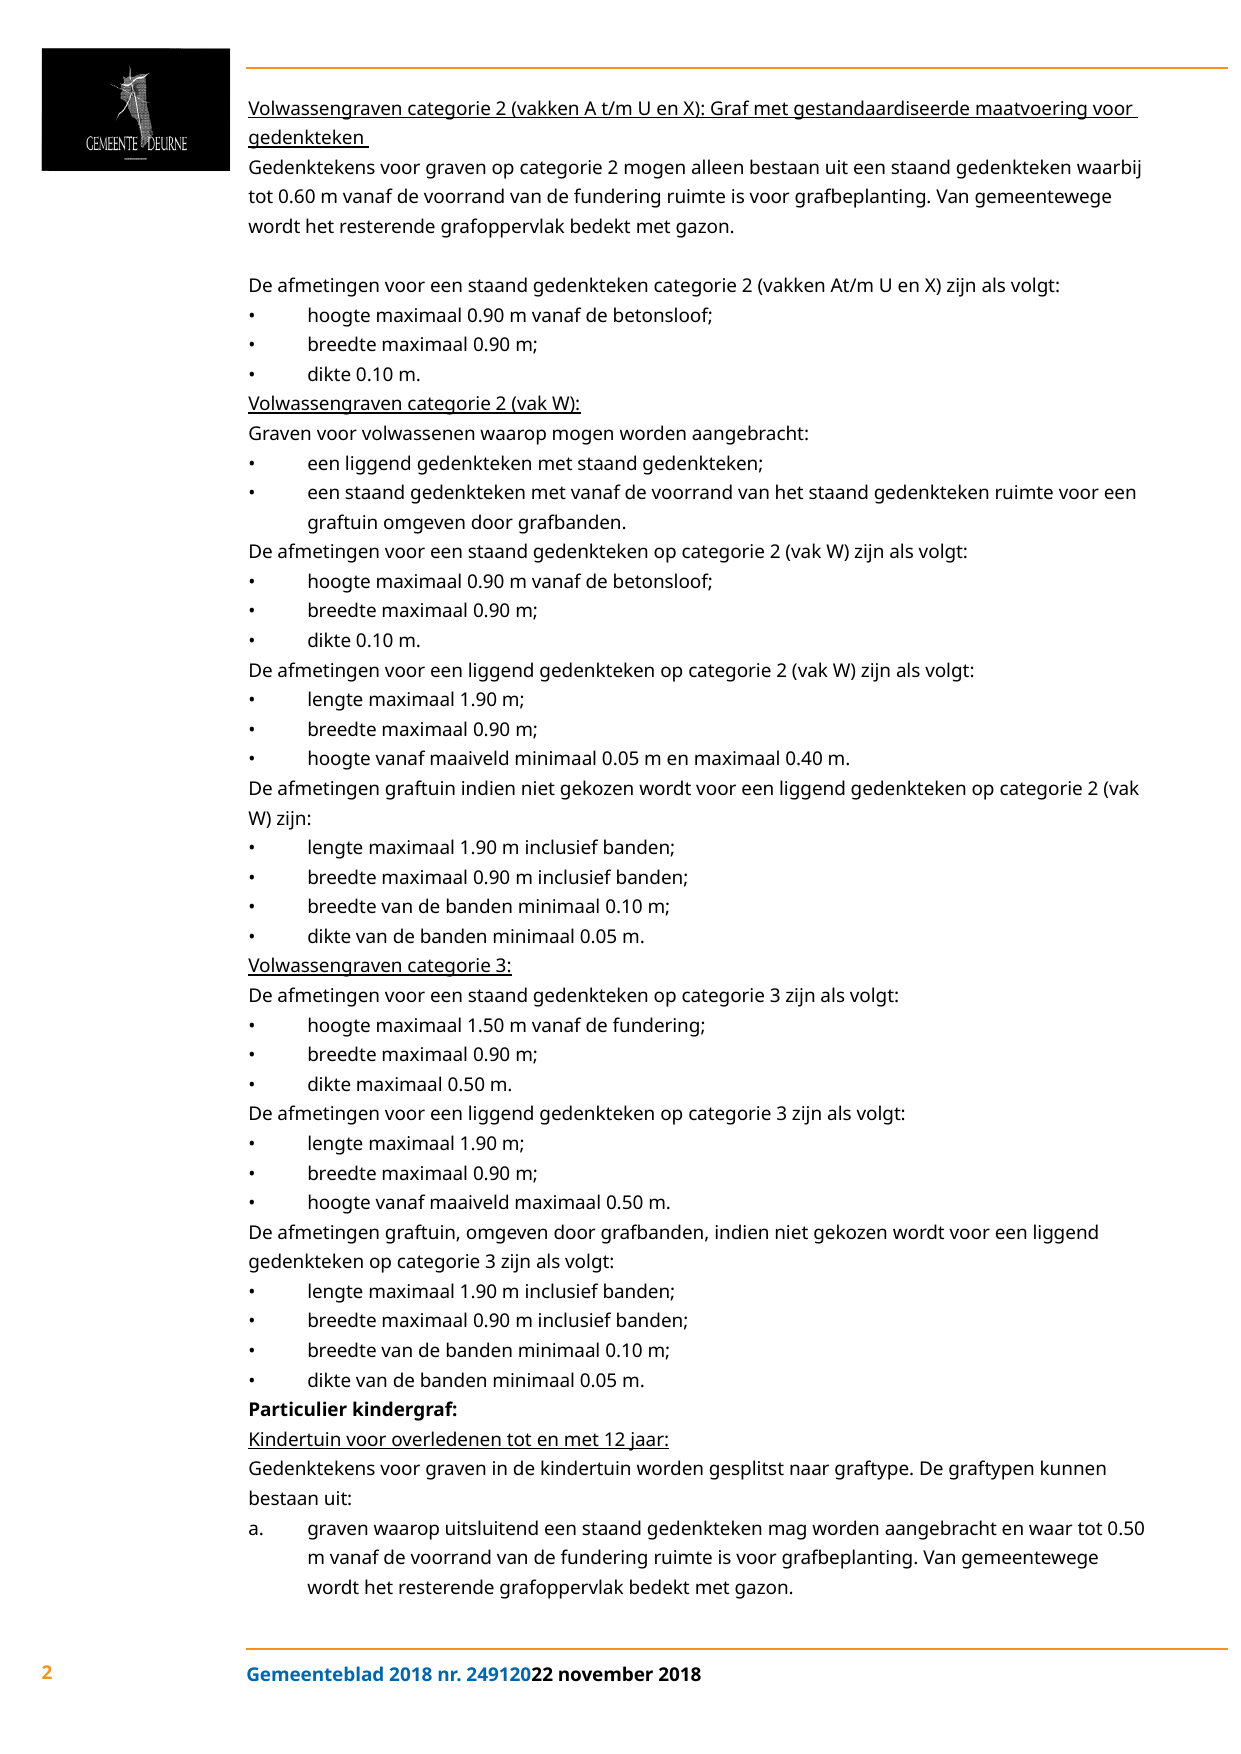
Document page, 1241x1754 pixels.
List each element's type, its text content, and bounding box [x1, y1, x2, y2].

text Gedenktekens voor graven op categorie 2 mogen alleen bestaan uit een staand gedenkteken waarbij tot 0.60 m vanaf de voorrand van de fundering ruimte is voor grafbeplanting. Van gemeentewege wordt het resterende grafoppervlak bedekt met gazon. [248, 154, 1152, 239]
picture [41, 47, 231, 172]
list breedte maximaal 0.90 m; [248, 598, 1152, 623]
text De afmetingen voor een liggend gedenkteken op categorie 2 (vak W) zijn als volgt: [248, 657, 1152, 683]
text Particulier kindergraf: [248, 1396, 1152, 1422]
list dikte van de banden minimaal 0.05 m. [248, 1367, 1152, 1393]
list hoogte maximaal 0.90 m vanaf de betonsloof; [248, 568, 1152, 594]
list breedte van de banden minimaal 0.10 m; [248, 1337, 1152, 1363]
list hoogte vanaf maaiveld maximaal 0.50 m. [248, 1189, 1152, 1215]
text Graven voor volwassenen waarop mogen worden aangebracht: [248, 420, 1152, 446]
text De afmetingen graftuin, omgeven door grafbanden, indien niet gekozen wordt voor een liggend gedenkteken op categorie 3 zijn als volgt: [248, 1219, 1152, 1274]
list breedte maximaal 0.90 m inclusief banden; [248, 864, 1152, 890]
list een liggend gedenkteken met staand gedenkteken; [248, 450, 1152, 476]
list hoogte vanaf maaiveld minimaal 0.05 m en maximaal 0.40 m. [248, 746, 1152, 771]
text Kindertuin voor overledenen tot en met 12 jaar: [248, 1426, 1152, 1452]
text Volwassengraven categorie 3: [248, 953, 1152, 978]
list breedte maximaal 0.90 m; [248, 1041, 1152, 1067]
list dikte 0.10 m. [248, 627, 1152, 653]
list dikte maximaal 0.50 m. [248, 1071, 1152, 1097]
list dikte 0.10 m. [248, 361, 1152, 387]
list breedte maximaal 0.90 m inclusief banden; [248, 1308, 1152, 1333]
list lengte maximaal 1.90 m inclusief banden; [248, 1278, 1152, 1304]
list lengte maximaal 1.90 m; [248, 686, 1152, 712]
text Volwassengraven categorie 2 (vakken A t/m U en X): Graf met gestandaardiseerde maatvoering voor gedenkteken [248, 95, 1152, 150]
list een staand gedenkteken met vanaf de voorrand van het staand gedenkteken ruimte voor een graftuin omgeven door grafbanden. [248, 479, 1152, 535]
list breedte maximaal 0.90 m; [248, 716, 1152, 742]
list lengte maximaal 1.90 m; [248, 1130, 1152, 1156]
text Volwassengraven categorie 2 (vak W): [248, 391, 1152, 416]
text De afmetingen voor een staand gedenkteken op categorie 3 zijn als volgt: [248, 982, 1152, 1008]
text De afmetingen voor een staand gedenkteken categorie 2 (vakken At/m U en X) zijn als volgt: [248, 272, 1152, 298]
list lengte maximaal 1.90 m inclusief banden; [248, 834, 1152, 860]
list breedte van de banden minimaal 0.10 m; [248, 893, 1152, 919]
list breedte maximaal 0.90 m; [248, 1160, 1152, 1186]
text De afmetingen voor een staand gedenkteken op categorie 2 (vak W) zijn als volgt: [248, 538, 1152, 564]
list graven waarop uitsluitend een staand gedenkteken mag worden aangebracht en waar tot 0.50 m vanaf de voorrand van de fundering ruimte is voor grafbeplanting. Van gemeentewege wordt het resterende grafoppervlak bedekt met gazon. [248, 1515, 1152, 1600]
list dikte van de banden minimaal 0.05 m. [248, 923, 1152, 949]
text De afmetingen graftuin indien niet gekozen wordt voor een liggend gedenkteken op categorie 2 (vak W) zijn: [248, 775, 1152, 831]
list hoogte maximaal 1.50 m vanaf de fundering; [248, 1012, 1152, 1038]
text Gedenktekens voor graven in de kindertuin worden gesplitst naar graftype. De graftypen kunnen bestaan uit: [248, 1456, 1152, 1511]
list hoogte maximaal 0.90 m vanaf de betonsloof; [248, 302, 1152, 328]
list breedte maximaal 0.90 m; [248, 331, 1152, 357]
text De afmetingen voor een liggend gedenkteken op categorie 3 zijn als volgt: [248, 1101, 1152, 1126]
